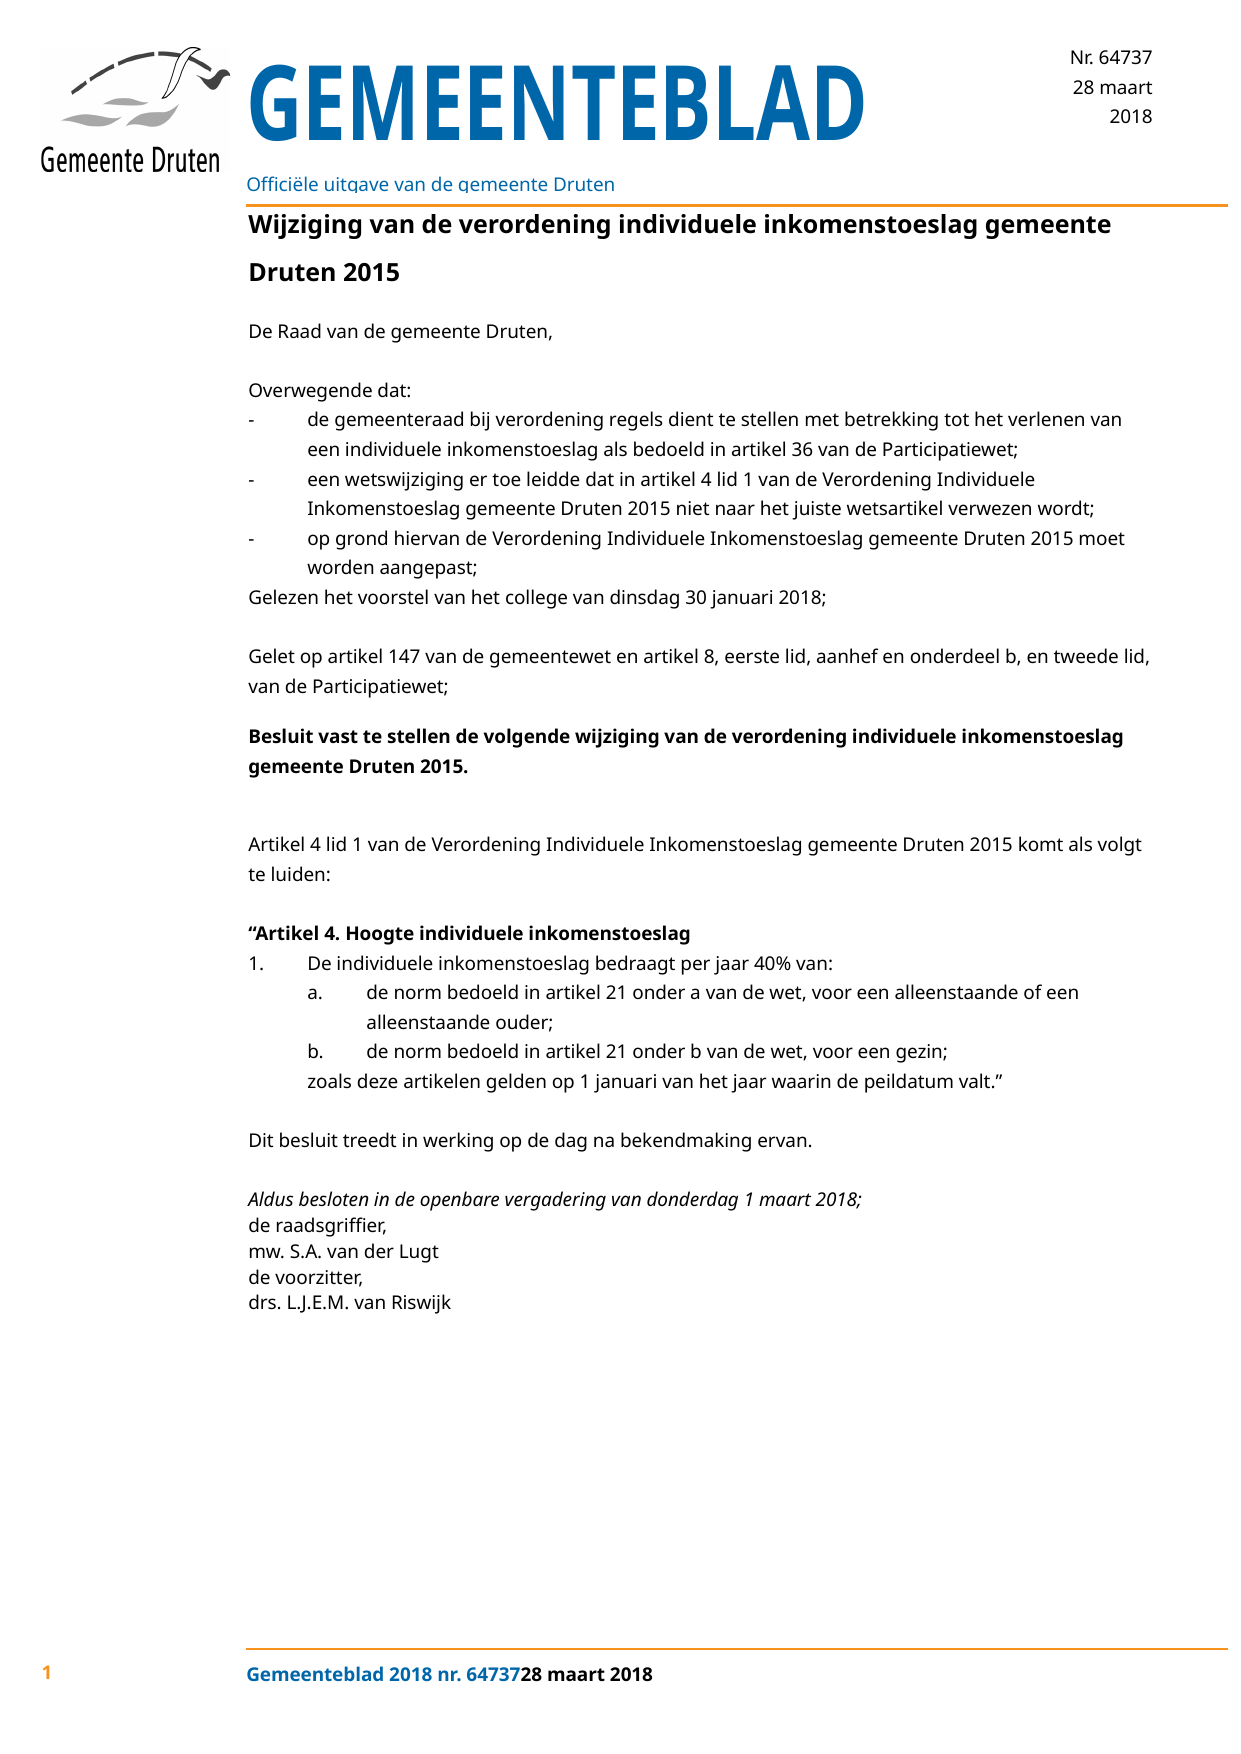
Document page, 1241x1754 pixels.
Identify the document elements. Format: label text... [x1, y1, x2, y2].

text Artikel 4 lid 1 van de Verordening Individuele Inkomenstoeslag gemeente Druten 2015 komt als volgt te luiden: [248, 832, 1152, 887]
list zoals deze artikelen gelden op 1 januari van het jaar waarin de peildatum valt.” [248, 1068, 1152, 1094]
text De Raad van de gemeente Druten, [248, 318, 1152, 344]
picture [41, 47, 231, 172]
text de raadsgriffier, [248, 1212, 1152, 1238]
text Aldus besloten in de openbare vergadering van donderdag 1 maart 2018; [248, 1187, 1152, 1212]
text mw. S.A. van der Lugt [248, 1238, 1152, 1264]
text Wijziging van de verordening individuele inkomenstoeslag gemeente Druten 2015 [248, 207, 1152, 288]
text Overwegende dat: [248, 377, 1152, 403]
text Gelet op artikel 147 van de gemeentewet en artikel 8, eerste lid, aanhef en onderdeel b, en tweede lid, van de Participatiewet; [248, 643, 1152, 699]
list De individuele inkomenstoeslag bedraagt per jaar 40% van: [248, 950, 1152, 976]
text drs. L.J.E.M. van Riswijk [248, 1289, 1152, 1315]
list de norm bedoeld in artikel 21 onder b van de wet, voor een gezin; [307, 1039, 1152, 1064]
list op grond hiervan de Verordening Individuele Inkomenstoeslag gemeente Druten 2015 moet worden aangepast; [248, 525, 1152, 580]
text Gelezen het voorstel van het college van dinsdag 30 januari 2018; [248, 584, 1152, 610]
text “Artikel 4. Hoogte individuele inkomenstoeslag [248, 920, 1152, 946]
text Dit besluit treedt in werking op de dag na bekendmaking ervan. [248, 1127, 1152, 1153]
list een wetswijziging er toe leidde dat in artikel 4 lid 1 van de Verordening Individuele Inkomenstoeslag gemeente Druten 2015 niet naar het juiste wetsartikel verwezen wordt; [248, 466, 1152, 521]
text Besluit vast te stellen de volgende wijziging van de verordening individuele inkomenstoeslag gemeente Druten 2015. [248, 723, 1152, 778]
list de norm bedoeld in artikel 21 onder a van de wet, voor een alleenstaande of een alleenstaande ouder; [307, 979, 1152, 1035]
text de voorzitter, [248, 1264, 1152, 1289]
list de gemeenteraad bij verordening regels dient te stellen met betrekking tot het verlenen van een individuele inkomenstoeslag als bedoeld in artikel 36 van de Participatiewet; [248, 407, 1152, 462]
